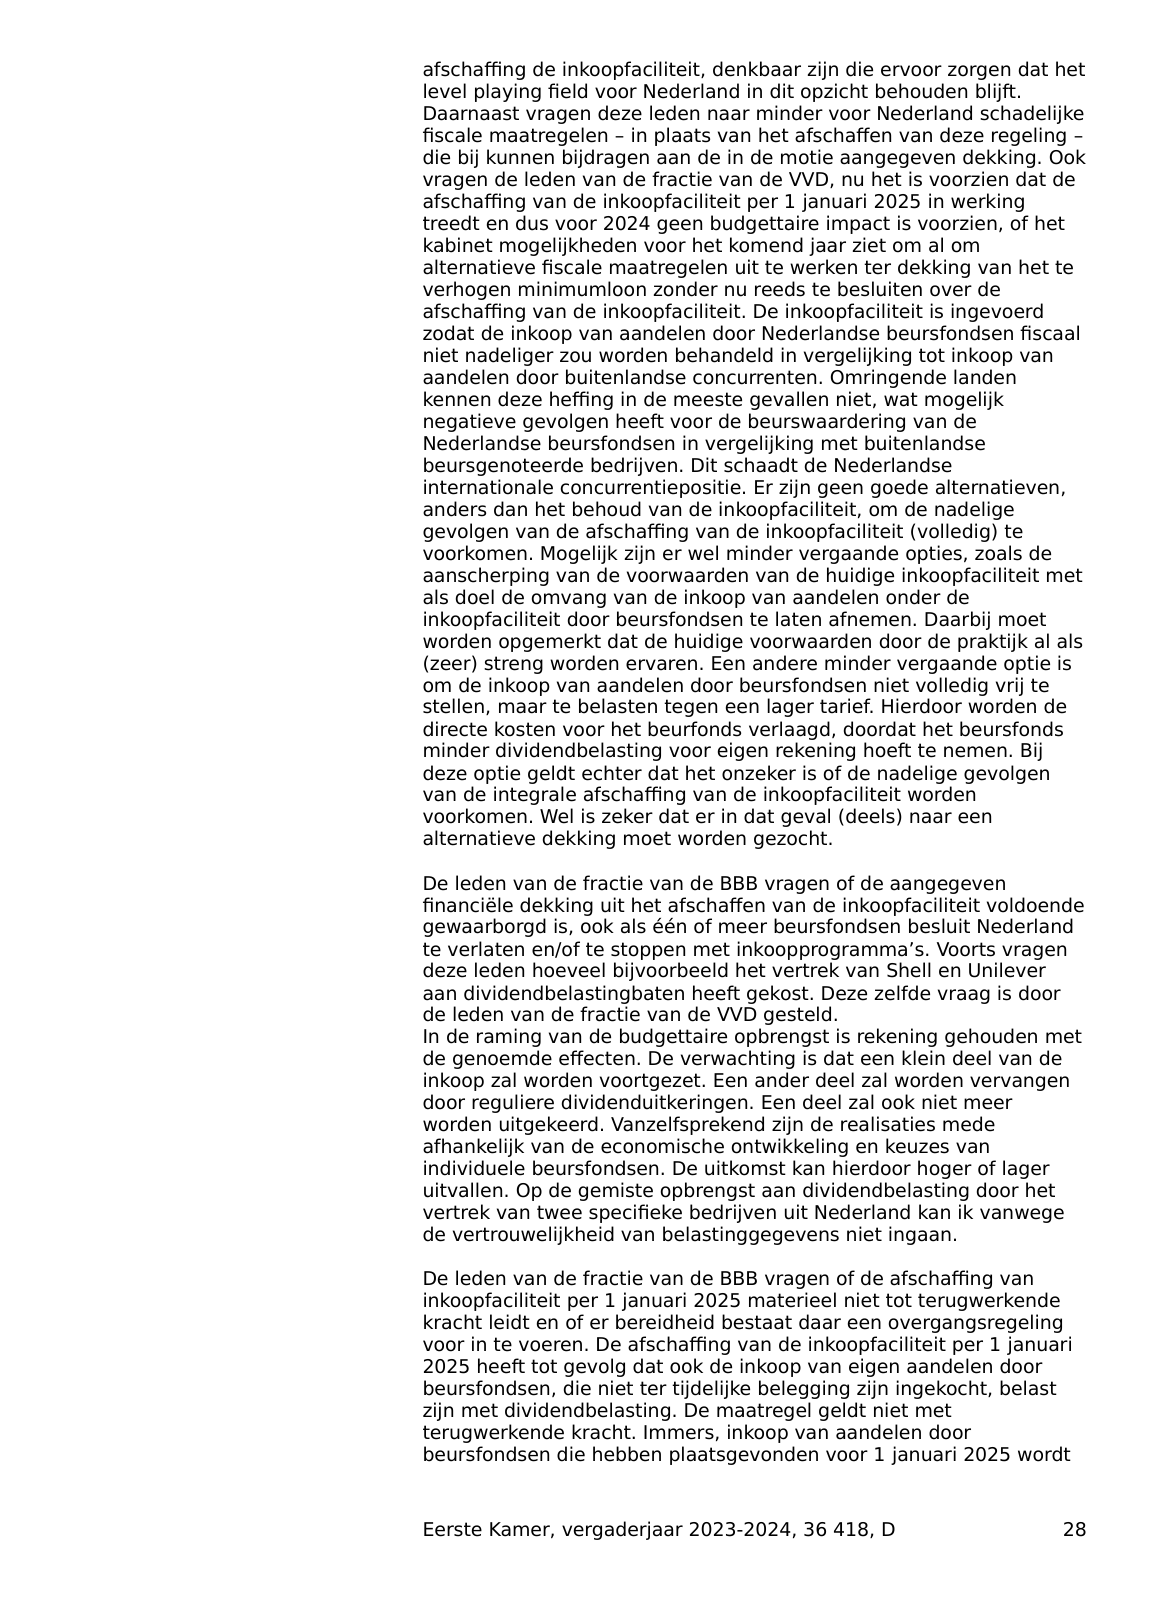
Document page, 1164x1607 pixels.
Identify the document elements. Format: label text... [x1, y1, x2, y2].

text In de raming van de budgettaire opbrengst is rekening gehouden met de genoemde effecten. De verwachting is dat een klein deel van de inkoop zal worden voortgezet. Een ander deel zal worden vervangen door reguliere dividenduitkeringen. Een deel zal ook niet meer worden uitgekeerd. Vanzelfsprekend zijn de realisaties mede afhankelijk van de economische ontwikkeling en keuzes van individuele beursfondsen. De uitkomst kan hierdoor hoger of lager uitvallen. Op de gemiste opbrengst aan dividendbelasting door het vertrek van twee specifieke bedrijven uit Nederland kan ik vanwege de vertrouwelijkheid van belastinggegevens niet ingaan. [422, 1026, 1087, 1246]
text De leden van de fractie van de BBB vragen of de afschaffing van inkoopfaciliteit per 1 januari 2025 materieel niet tot terugwerkende kracht leidt en of er bereidheid bestaat daar een overgangsregeling voor in te voeren. De afschaffing van de inkoopfaciliteit per 1 januari 2025 heeft tot gevolg dat ook de inkoop van eigen aandelen door beursfondsen, die niet ter tijdelijke belegging zijn ingekocht, belast zijn met dividendbelasting. De maatregel geldt niet met terugwerkende kracht. Immers, inkoop van aandelen door beursfondsen die hebben plaatsgevonden voor 1 januari 2025 wordt [422, 1268, 1087, 1466]
text De leden van de fractie van de BBB vragen of de aangegeven financiële dekking uit het afschaffen van de inkoopfaciliteit voldoende gewaarborgd is, ook als één of meer beursfondsen besluit Nederland te verlaten en/of te stoppen met inkoopprogramma’s. Voorts vragen deze leden hoeveel bijvoorbeeld het vertrek van Shell en Unilever aan dividendbelastingbaten heeft gekost. Deze zelfde vraag is door de leden van de fractie van de VVD gesteld. [422, 872, 1087, 1026]
text afschaffing de inkoopfaciliteit, denkbaar zijn die ervoor zorgen dat het level playing field voor Nederland in dit opzicht behouden blijft. Daarnaast vragen deze leden naar minder voor Nederland schadelijke fiscale maatregelen – in plaats van het afschaffen van deze regeling – die bij kunnen bijdragen aan de in de motie aangegeven dekking. Ook vragen de leden van de fractie van de VVD, nu het is voorzien dat de afschaffing van de inkoopfaciliteit per 1 januari 2025 in werking treedt en dus voor 2024 geen budgettaire impact is voorzien, of het kabinet mogelijkheden voor het komend jaar ziet om al om alternatieve fiscale maatregelen uit te werken ter dekking van het te verhogen minimumloon zonder nu reeds te besluiten over de afschaffing van de inkoopfaciliteit. De inkoopfaciliteit is ingevoerd zodat de inkoop van aandelen door Nederlandse beursfondsen fiscaal niet nadeliger zou worden behandeld in vergelijking tot inkoop van aandelen door buitenlandse concurrenten. Omringende landen kennen deze heffing in de meeste gevallen niet, wat mogelijk negatieve gevolgen heeft voor de beurswaardering van de Nederlandse beursfondsen in vergelijking met buitenlandse beursgenoteerde bedrijven. Dit schaadt de Nederlandse internationale concurrentiepositie. Er zijn geen goede alternatieven, anders dan het behoud van de inkoopfaciliteit, om de nadelige gevolgen van de afschaffing van de inkoopfaciliteit (volledig) te voorkomen. Mogelijk zijn er wel minder vergaande opties, zoals de aanscherping van de voorwaarden van de huidige inkoopfaciliteit met als doel de omvang van de inkoop van aandelen onder de inkoopfaciliteit door beursfondsen te laten afnemen. Daarbij moet worden opgemerkt dat de huidige voorwaarden door de praktijk al als (zeer) streng worden ervaren. Een andere minder vergaande optie is om de inkoop van aandelen door beursfondsen niet volledig vrij te stellen, maar te belasten tegen een lager tarief. Hierdoor worden de directe kosten voor het beurfonds verlaagd, doordat het beursfonds minder dividendbelasting voor eigen rekening hoeft te nemen. Bij deze optie geldt echter dat het onzeker is of de nadelige gevolgen van de integrale afschaffing van de inkoopfaciliteit worden voorkomen. Wel is zeker dat er in dat geval (deels) naar een alternatieve dekking moet worden gezocht. [422, 59, 1087, 850]
